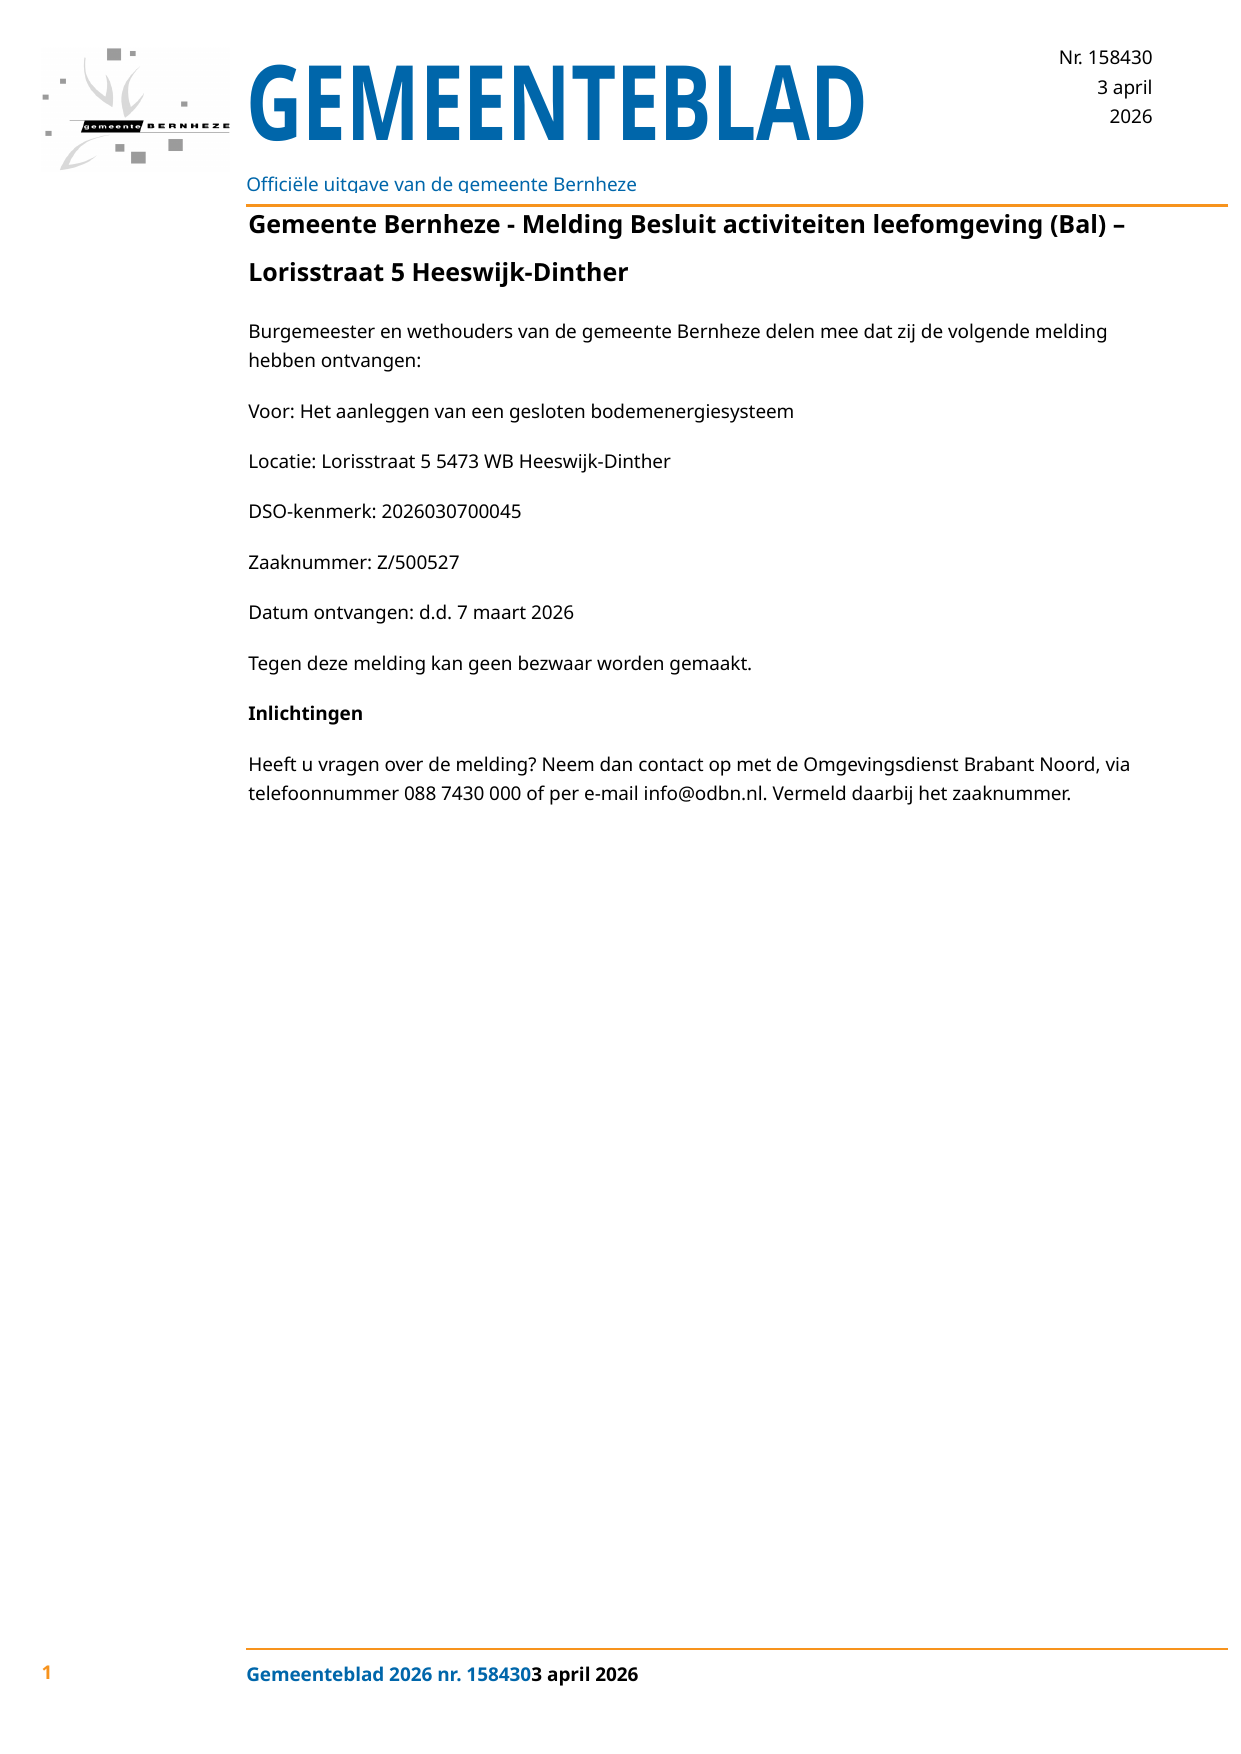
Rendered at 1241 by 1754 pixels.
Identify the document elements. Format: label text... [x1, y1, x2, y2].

text Gemeente Bernheze - Melding Besluit activiteiten leefomgeving (Bal) – Lorisstraat 5 Heeswijk-Dinther [248, 207, 1152, 288]
picture [41, 47, 231, 172]
text Tegen deze melding kan geen bezwaar worden gemaakt. [248, 650, 1152, 676]
text Zaaknummer: Z/500527 [248, 549, 1152, 575]
text Locatie: Lorisstraat 5 5473 WB Heeswijk-Dinther [248, 448, 1152, 474]
text Inlichtingen [248, 700, 1152, 726]
text Datum ontvangen: d.d. 7 maart 2026 [248, 599, 1152, 625]
text DSO-kenmerk: 2026030700045 [248, 499, 1152, 524]
text Voor: Het aanleggen van een gesloten bodemenergiesysteem [248, 398, 1152, 424]
text Heeft u vragen over de melding? Neem dan contact op met de Omgevingsdienst Brabant Noord, via telefoonnummer 088 7430 000 of per e-mail info@odbn.nl. Vermeld daarbij het zaaknummer. [248, 751, 1152, 806]
text Burgemeester en wethouders van de gemeente Bernheze delen mee dat zij de volgende melding hebben ontvangen: [248, 318, 1152, 373]
